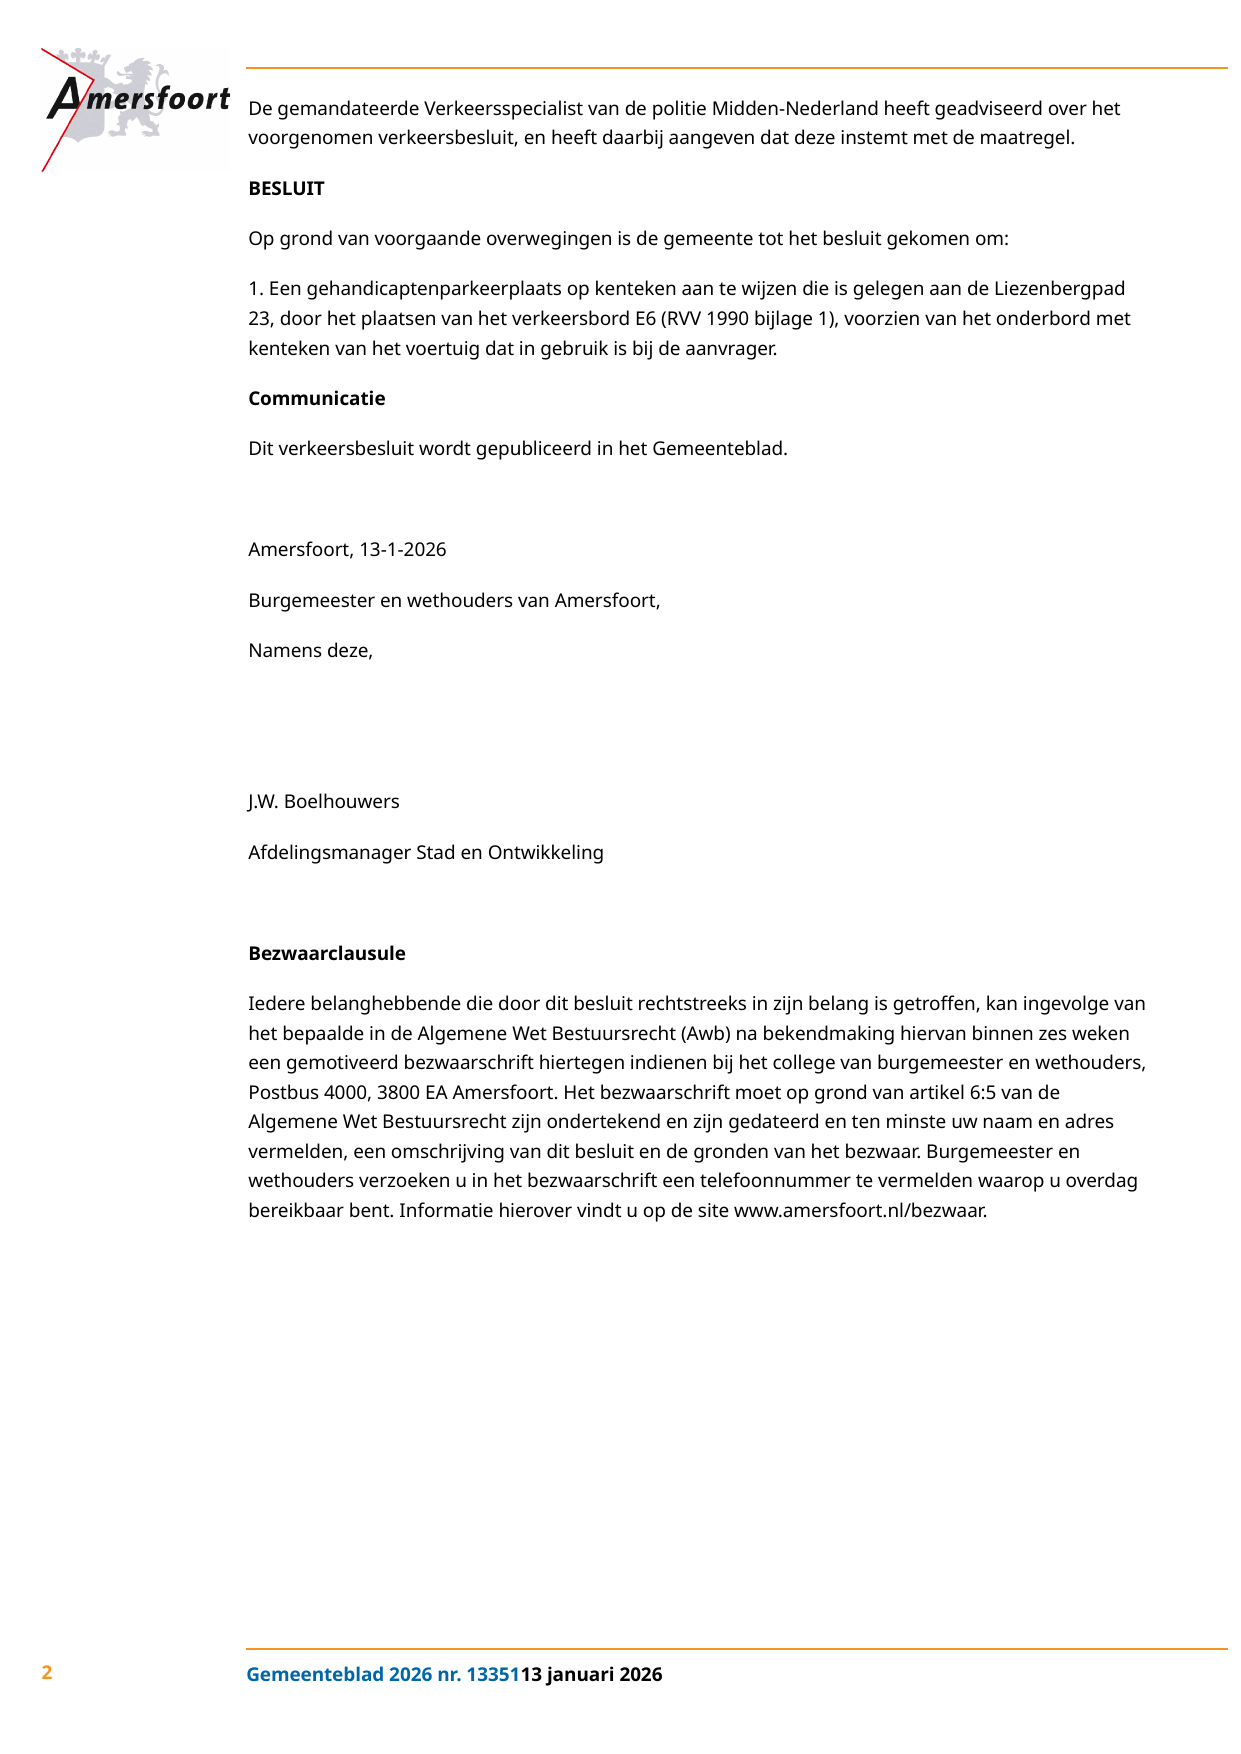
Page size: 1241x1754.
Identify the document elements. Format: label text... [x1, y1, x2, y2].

picture [41, 47, 231, 172]
text De gemandateerde Verkeersspecialist van de politie Midden-Nederland heeft geadviseerd over het voorgenomen verkeersbesluit, en heeft daarbij aangeven dat deze instemt met de maatregel. [248, 95, 1152, 150]
text Afdelingsmanager Stad en Ontwikkeling [248, 839, 1152, 865]
text J.W. Boelhouwers [248, 788, 1152, 814]
text Iedere belanghebbende die door dit besluit rechtstreeks in zijn belang is getroffen, kan ingevolge van het bepaalde in de Algemene Wet Bestuursrecht (Awb) na bekendmaking hiervan binnen zes weken een gemotiveerd bezwaarschrift hiertegen indienen bij het college van burgemeester en wethouders, Postbus 4000, 3800 EA Amersfoort. Het bezwaarschrift moet op grond van artikel 6:5 van de Algemene Wet Bestuursrecht zijn ondertekend en zijn gedateerd en ten minste uw naam en adres vermelden, een omschrijving van dit besluit en de gronden van het bezwaar. Burgemeester en wethouders verzoeken u in het bezwaarschrift een telefoonnummer te vermelden waarop u overdag bereikbaar bent. Informatie hierover vindt u op de site www.amersfoort.nl/bezwaar. [248, 990, 1152, 1223]
text Namens deze, [248, 637, 1152, 663]
text Dit verkeersbesluit wordt gepubliceerd in het Gemeenteblad. [248, 436, 1152, 461]
text Amersfoort, 13-1-2026 [248, 536, 1152, 562]
text Op grond van voorgaande overwegingen is de gemeente tot het besluit gekomen om: [248, 225, 1152, 251]
text Burgemeester en wethouders van Amersfoort, [248, 587, 1152, 613]
text Communicatie [248, 385, 1152, 411]
text 1. Een gehandicaptenparkeerplaats op kenteken aan te wijzen die is gelegen aan de Liezenbergpad 23, door het plaatsen van het verkeersbord E6 (RVV 1990 bijlage 1), voorzien van het onderbord met kenteken van het voertuig dat in gebruik is bij de aanvrager. [248, 276, 1152, 361]
text Bezwaarclausule [248, 940, 1152, 966]
text BESLUIT [248, 175, 1152, 201]
